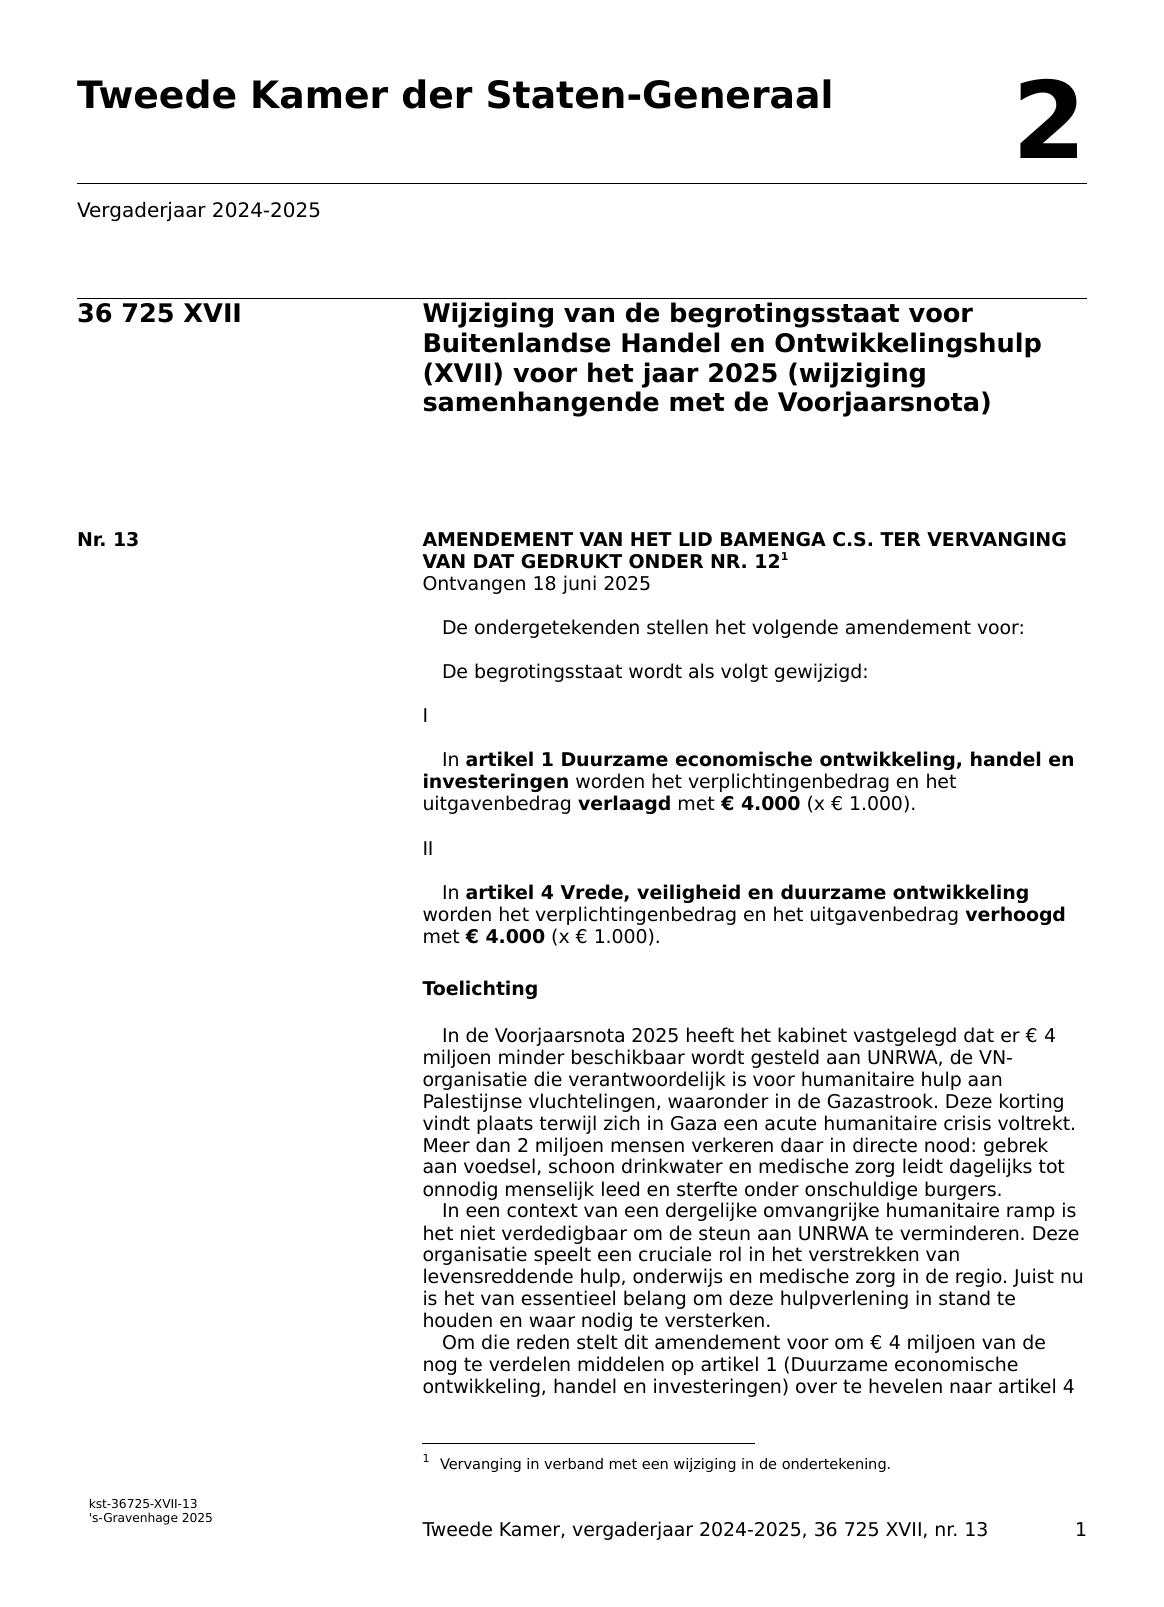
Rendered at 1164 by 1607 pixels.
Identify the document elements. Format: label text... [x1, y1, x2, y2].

table_header 2 [886, 59, 1087, 183]
text II [422, 837, 1087, 859]
table_header Tweede Kamer der Staten-Generaal [77, 59, 886, 183]
text 's-Gravenhage 2025 [88, 1511, 323, 1525]
text Om die reden stelt dit amendement voor om € 4 miljoen van de nog te verdelen middelen op artikel 1 (Duurzame economische ontwikkeling, handel en investeringen) over te hevelen naar artikel 4 [422, 1332, 1087, 1398]
text kst-36725-XVII-13 [88, 1497, 323, 1511]
subtitle Nr. 13 AMENDEMENT VAN HET LID BAMENGA C.S. TER VERVANGING VAN DAT GEDRUKT ONDER NR. 12 [77, 529, 1087, 573]
text In artikel 1 Duurzame economische ontwikkeling, handel en investeringen worden het verplichtingenbedrag en het uitgavenbedrag verlaagd met € 4.000 (x € 1.000). [422, 749, 1087, 815]
table_cell Vergaderjaar 2024-2025 [77, 184, 1087, 298]
text Ontvangen 18 juni 2025 [422, 573, 1087, 595]
text In de Voorjaarsnota 2025 heeft het kabinet vastgelegd dat er € 4 miljoen minder beschikbaar wordt gesteld aan UNRWA, de VN-organisatie die verantwoordelijk is voor humanitaire hulp aan Palestijnse vluchtelingen, waaronder in de Gazastrook. Deze korting vindt plaats terwijl zich in Gaza een acute humanitaire crisis voltrekt. Meer dan 2 miljoen mensen verkeren daar in directe nood: gebrek aan voedsel, schoon drinkwater en medische zorg leidt dagelijks tot onnodig menselijk leed en sterfte onder onschuldige burgers. [422, 1024, 1087, 1200]
subtitle Toelichting [422, 978, 1087, 999]
text I [422, 705, 1087, 727]
text In artikel 4 Vrede, veiligheid en duurzame ontwikkeling worden het verplichtingenbedrag en het uitgavenbedrag verhoogd met € 4.000 (x € 1.000). [422, 882, 1087, 948]
text In een context van een dergelijke omvangrijke humanitaire ramp is het niet verdedigbaar om de steun aan UNRWA te verminderen. Deze organisatie speelt een cruciale rol in het verstrekken van levensreddende hulp, onderwijs en medische zorg in de regio. Juist nu is het van essentieel belang om deze hulpverlening in stand te houden en waar nodig te versterken. [422, 1200, 1087, 1332]
text De begrotingsstaat wordt als volgt gewijzigd: [422, 661, 1087, 683]
subtitle 36 725 XVII Wijziging van de begrotingsstaat voor Buitenlandse Handel en Ontwikkelingshulp (XVII) voor het jaar 2025 (wijziging samenhangende met de Voorjaarsnota) [77, 299, 1087, 418]
text Vervanging in verband met een wijziging in de ondertekening. [422, 1452, 1087, 1474]
text De ondergetekenden stellen het volgende amendement voor: [422, 617, 1087, 639]
